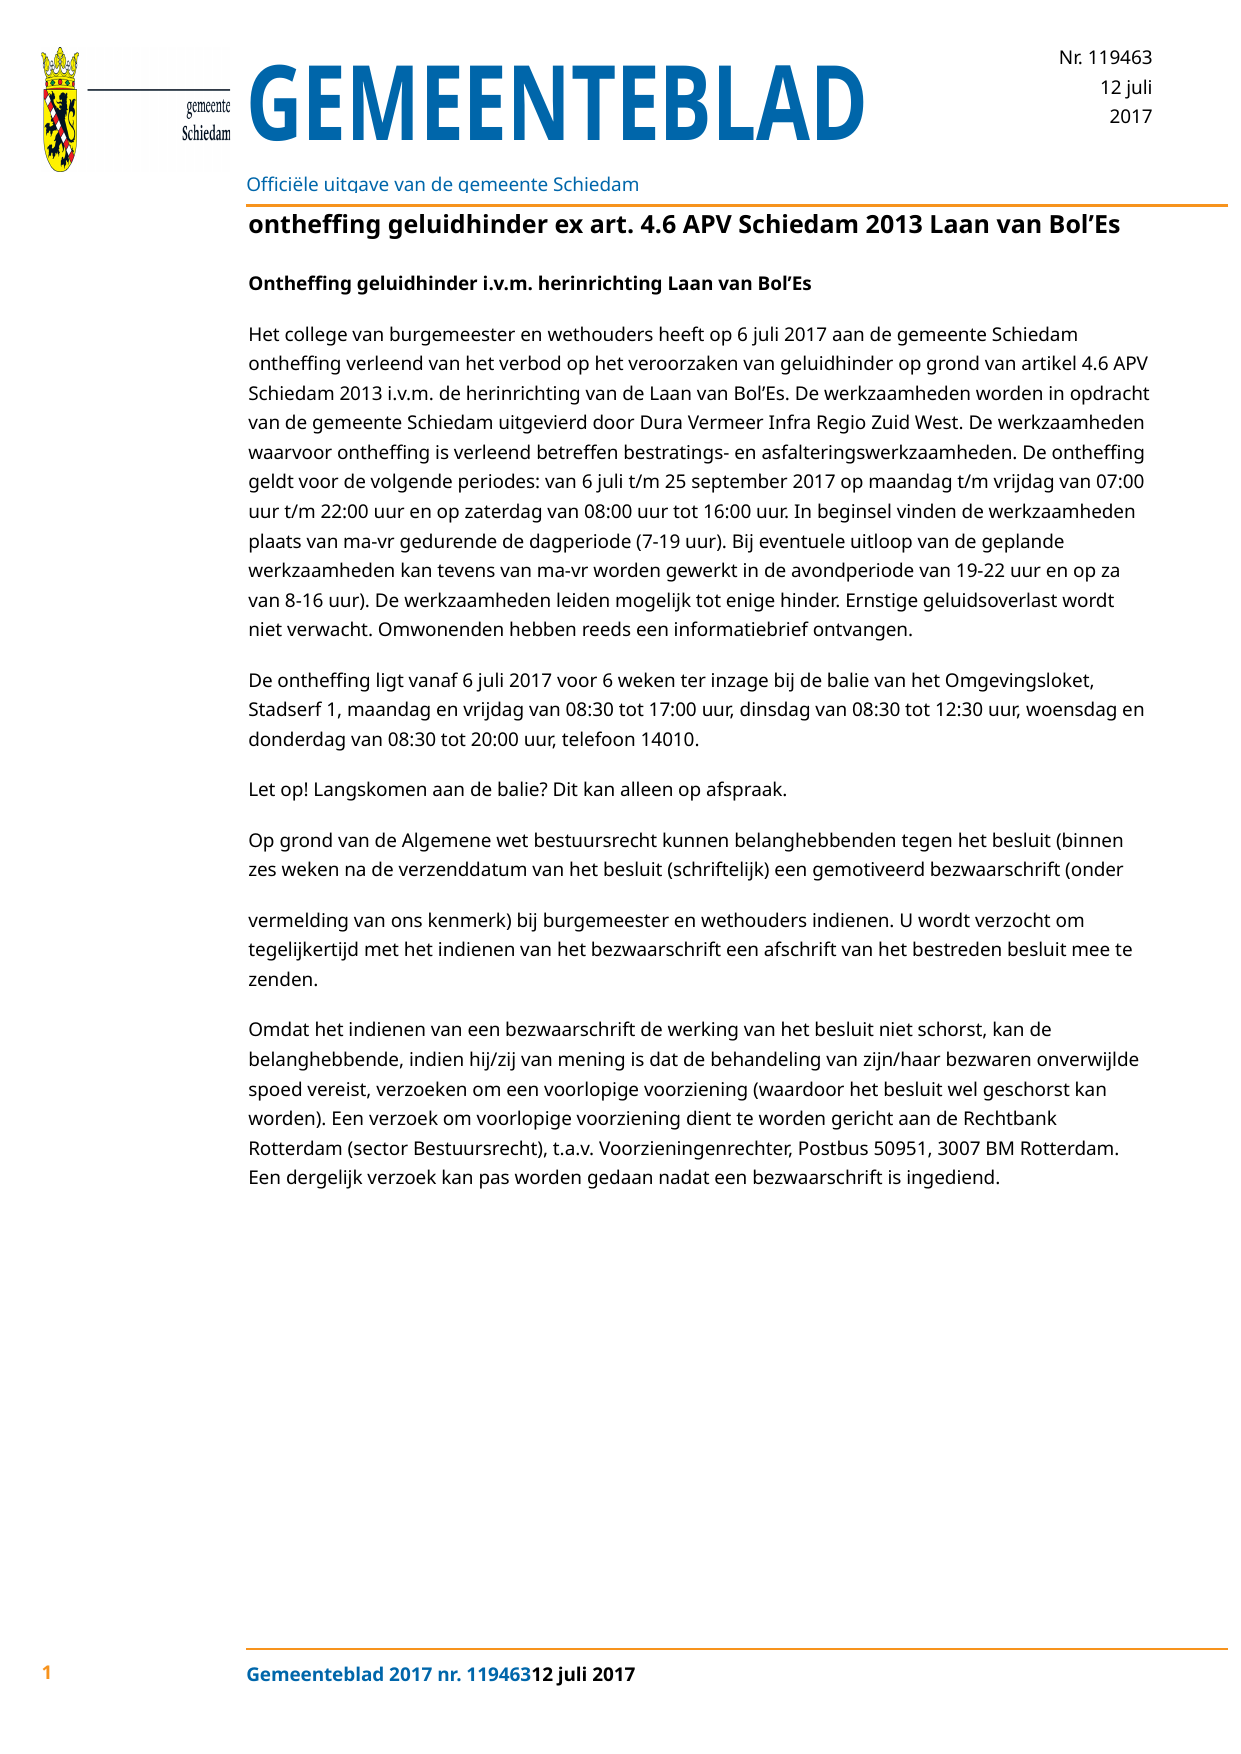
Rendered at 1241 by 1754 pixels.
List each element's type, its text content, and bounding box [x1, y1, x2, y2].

text Op grond van de Algemene wet bestuursrecht kunnen belanghebbenden tegen het besluit (binnen zes weken na de verzenddatum van het besluit (schriftelijk) een gemotiveerd bezwaarschrift (onder [248, 827, 1152, 882]
text Let op! Langskomen aan de balie? Dit kan alleen op afspraak. [248, 777, 1152, 802]
text De ontheffing ligt vanaf 6 juli 2017 voor 6 weken ter inzage bij de balie van het Omgevingsloket, Stadserf 1, maandag en vrijdag van 08:30 tot 17:00 uur, dinsdag van 08:30 tot 12:30 uur, woensdag en donderdag van 08:30 tot 20:00 uur, telefoon 14010. [248, 667, 1152, 752]
picture [41, 47, 231, 172]
text Ontheffing geluidhinder i.v.m. herinrichting Laan van Bol’Es [248, 270, 1152, 296]
text Omdat het indienen van een bezwaarschrift de werking van het besluit niet schorst, kan de belanghebbende, indien hij/zij van mening is dat de behandeling van zijn/haar bezwaren onverwijlde spoed vereist, verzoeken om een voorlopige voorziening (waardoor het besluit wel geschorst kan worden). Een verzoek om voorlopige voorziening dient te worden gericht aan de Rechtbank Rotterdam (sector Bestuursrecht), t.a.v. Voorzieningenrechter, Postbus 50951, 3007 BM Rotterdam. Een dergelijk verzoek kan pas worden gedaan nadat een bezwaarschrift is ingediend. [248, 1017, 1152, 1190]
text Het college van burgemeester en wethouders heeft op 6 juli 2017 aan de gemeente Schiedam ontheffing verleend van het verbod op het veroorzaken van geluidhinder op grond van artikel 4.6 APV Schiedam 2013 i.v.m. de herinrichting van de Laan van Bol’Es. De werkzaamheden worden in opdracht van de gemeente Schiedam uitgevierd door Dura Vermeer Infra Regio Zuid West. De werkzaamheden waarvoor ontheffing is verleend betreffen bestratings- en asfalteringswerkzaamheden. De ontheffing geldt voor de volgende periodes: van 6 juli t/m 25 september 2017 op maandag t/m vrijdag van 07:00 uur t/m 22:00 uur en op zaterdag van 08:00 uur tot 16:00 uur. In beginsel vinden de werkzaamheden plaats van ma-vr gedurende de dagperiode (7-19 uur). Bij eventuele uitloop van de geplande werkzaamheden kan tevens van ma-vr worden gewerkt in de avondperiode van 19-22 uur en op za van 8-16 uur). De werkzaamheden leiden mogelijk tot enige hinder. Ernstige geluidsoverlast wordt niet verwacht. Omwonenden hebben reeds een informatiebrief ontvangen. [248, 321, 1152, 642]
text ontheffing geluidhinder ex art. 4.6 APV Schiedam 2013 Laan van Bol’Es [248, 207, 1152, 241]
text vermelding van ons kenmerk) bij burgemeester en wethouders indienen. U wordt verzocht om tegelijkertijd met het indienen van het bezwaarschrift een afschrift van het bestreden besluit mee te zenden. [248, 907, 1152, 992]
